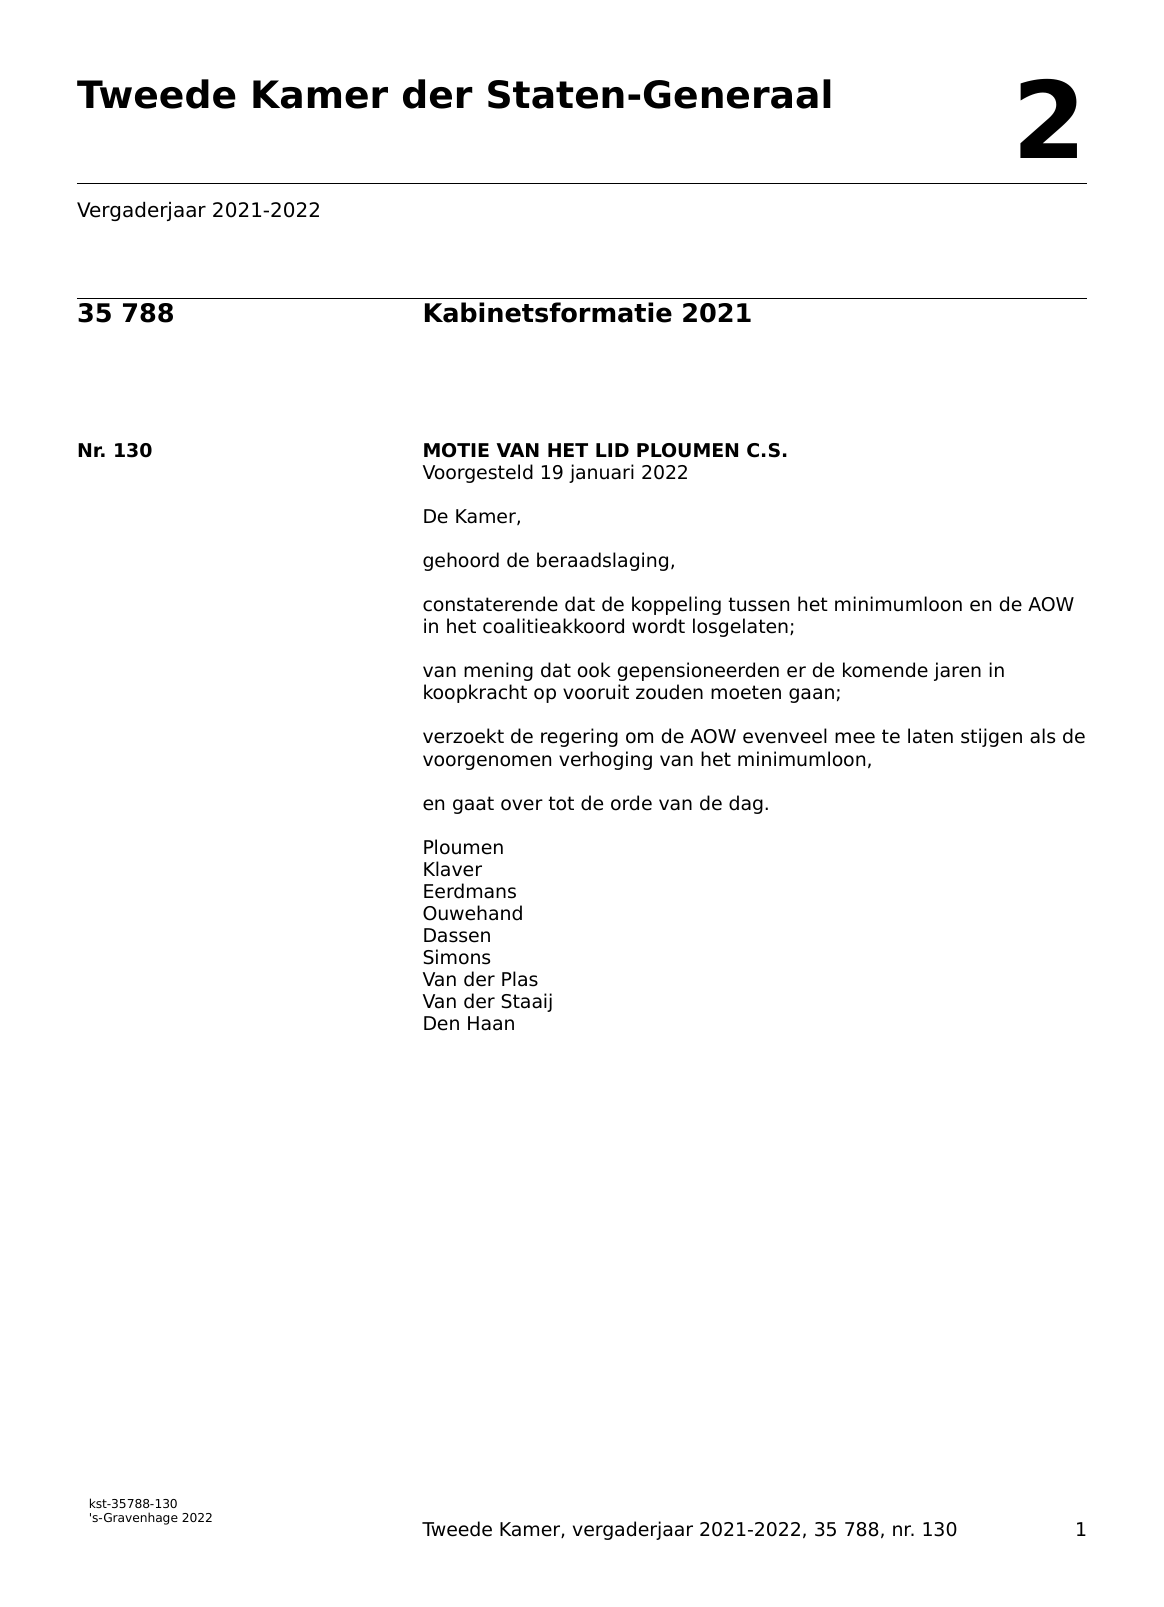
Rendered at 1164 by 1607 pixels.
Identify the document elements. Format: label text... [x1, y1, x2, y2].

text De Kamer, [422, 506, 1087, 528]
table_cell Vergaderjaar 2021-2022 [77, 184, 1087, 298]
text Voorgesteld 19 januari 2022 [422, 462, 1087, 484]
table_header 2 [886, 59, 1087, 183]
text kst-35788-130 [88, 1497, 323, 1511]
table_header Tweede Kamer der Staten-Generaal [77, 59, 886, 183]
text Ouwehand [422, 903, 1087, 925]
subtitle 35 788 Kabinetsformatie 2021 [77, 299, 1087, 329]
text Van der Plas [422, 969, 1087, 991]
text Dassen [422, 925, 1087, 947]
text Van der Staaij [422, 991, 1087, 1013]
text en gaat over tot de orde van de dag. [422, 793, 1087, 814]
text constaterende dat de koppeling tussen het minimumloon en de AOW in het coalitieakkoord wordt losgelaten; [422, 594, 1087, 638]
text Simons [422, 947, 1087, 969]
text 's-Gravenhage 2022 [88, 1511, 323, 1525]
text Eerdmans [422, 881, 1087, 903]
text Den Haan [422, 1013, 1087, 1034]
text van mening dat ook gepensioneerden er de komende jaren in koopkracht op vooruit zouden moeten gaan; [422, 660, 1087, 704]
text verzoekt de regering om de AOW evenveel mee te laten stijgen als de voorgenomen verhoging van het minimumloon, [422, 726, 1087, 770]
text gehoord de beraadslaging, [422, 550, 1087, 572]
text Ploumen [422, 837, 1087, 859]
text Klaver [422, 859, 1087, 881]
subtitle Nr. 130 MOTIE VAN HET LID PLOUMEN C.S. [77, 440, 1087, 462]
